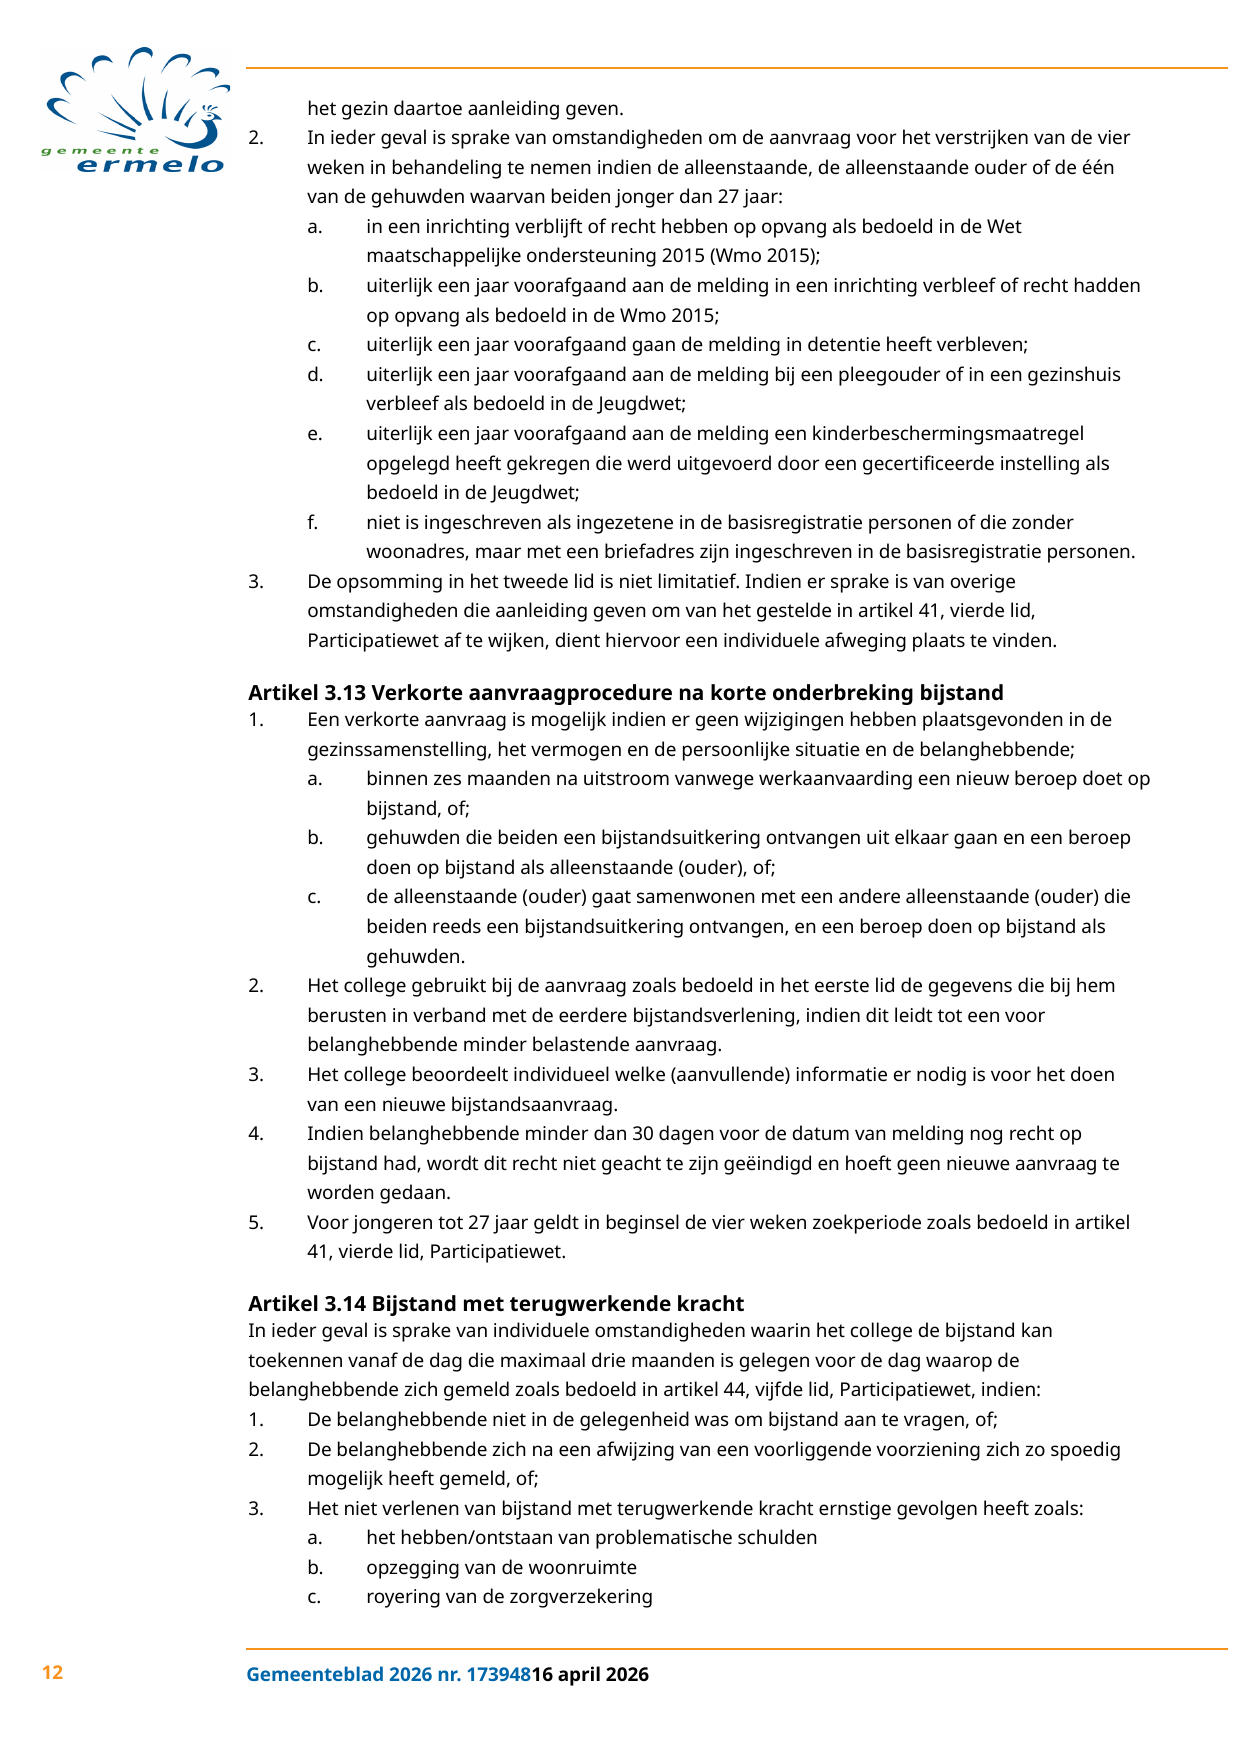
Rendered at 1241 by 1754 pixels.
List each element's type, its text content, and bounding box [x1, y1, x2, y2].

list In ieder geval is sprake van omstandigheden om de aanvraag voor het verstrijken van de vier weken in behandeling te nemen indien de alleenstaande, de alleenstaande ouder of de één van de gehuwden waarvan beiden jonger dan 27 jaar: [248, 124, 1152, 209]
list binnen zes maanden na uitstroom vanwege werkaanvaarding een nieuw beroep doet op bijstand, of; [307, 765, 1152, 821]
text Artikel 3.13 Verkorte aanvraagprocedure na korte onderbreking bijstand [248, 678, 1152, 706]
list Een verkorte aanvraag is mogelijk indien er geen wijzigingen hebben plaatsgevonden in de gezinssamenstelling, het vermogen en de persoonlijke situatie en de belanghebbende; [248, 706, 1152, 761]
list in een inrichting verblijft of recht hebben op opvang als bedoeld in de Wet maatschappelijke ondersteuning 2015 (Wmo 2015); [307, 213, 1152, 268]
list Indien belanghebbende minder dan 30 dagen voor de datum van melding nog recht op bijstand had, wordt dit recht niet geacht te zijn geëindigd en hoeft geen nieuwe aanvraag te worden gedaan. [248, 1120, 1152, 1205]
list De belanghebbende niet in de gelegenheid was om bijstand aan te vragen, of; [248, 1406, 1152, 1432]
picture [41, 47, 231, 172]
list opzegging van de woonruimte [307, 1554, 1152, 1580]
list het hebben/ontstaan van problematische schulden [307, 1524, 1152, 1550]
list uiterlijk een jaar voorafgaand gaan de melding in detentie heeft verbleven; [307, 331, 1152, 357]
text In ieder geval is sprake van individuele omstandigheden waarin het college de bijstand kan toekennen vanaf de dag die maximaal drie maanden is gelegen voor de dag waarop de belanghebbende zich gemeld zoals bedoeld in artikel 44, vijfde lid, Participatiewet, indien: [248, 1317, 1152, 1402]
list De opsomming in het tweede lid is niet limitatief. Indien er sprake is van overige omstandigheden die aanleiding geven om van het gestelde in artikel 41, vierde lid, Participatiewet af te wijken, dient hiervoor een individuele afweging plaats te vinden. [248, 568, 1152, 653]
list uiterlijk een jaar voorafgaand aan de melding in een inrichting verbleef of recht hadden op opvang als bedoeld in de Wmo 2015; [307, 272, 1152, 328]
list gehuwden die beiden een bijstandsuitkering ontvangen uit elkaar gaan en een beroep doen op bijstand als alleenstaande (ouder), of; [307, 824, 1152, 880]
list uiterlijk een jaar voorafgaand aan de melding bij een pleegouder of in een gezinshuis verbleef als bedoeld in de Jeugdwet; [307, 361, 1152, 416]
list de alleenstaande (ouder) gaat samenwonen met een andere alleenstaande (ouder) die beiden reeds een bijstandsuitkering ontvangen, en een beroep doen op bijstand als gehuwden. [307, 884, 1152, 968]
list Het niet verlenen van bijstand met terugwerkende kracht ernstige gevolgen heeft zoals: [248, 1495, 1152, 1521]
text Artikel 3.14 Bijstand met terugwerkende kracht [248, 1289, 1152, 1317]
list Het college beoordeelt individueel welke (aanvullende) informatie er nodig is voor het doen van een nieuwe bijstandsaanvraag. [248, 1061, 1152, 1116]
list Het college gebruikt bij de aanvraag zoals bedoeld in het eerste lid de gegevens die bij hem berusten in verband met de eerdere bijstandsverlening, indien dit leidt tot een voor belanghebbende minder belastende aanvraag. [248, 972, 1152, 1057]
list royering van de zorgverzekering [307, 1584, 1152, 1609]
list uiterlijk een jaar voorafgaand aan de melding een kinderbeschermingsmaatregel opgelegd heeft gekregen die werd uitgevoerd door een gecertificeerde instelling als bedoeld in de Jeugdwet; [307, 420, 1152, 505]
list Voor jongeren tot 27 jaar geldt in beginsel de vier weken zoekperiode zoals bedoeld in artikel 41, vierde lid, Participatiewet. [248, 1209, 1152, 1264]
list het gezin daartoe aanleiding geven. [248, 95, 1152, 121]
list niet is ingeschreven als ingezetene in de basisregistratie personen of die zonder woonadres, maar met een briefadres zijn ingeschreven in de basisregistratie personen. [307, 509, 1152, 564]
list De belanghebbende zich na een afwijzing van een voorliggende voorziening zich zo spoedig mogelijk heeft gemeld, of; [248, 1436, 1152, 1491]
